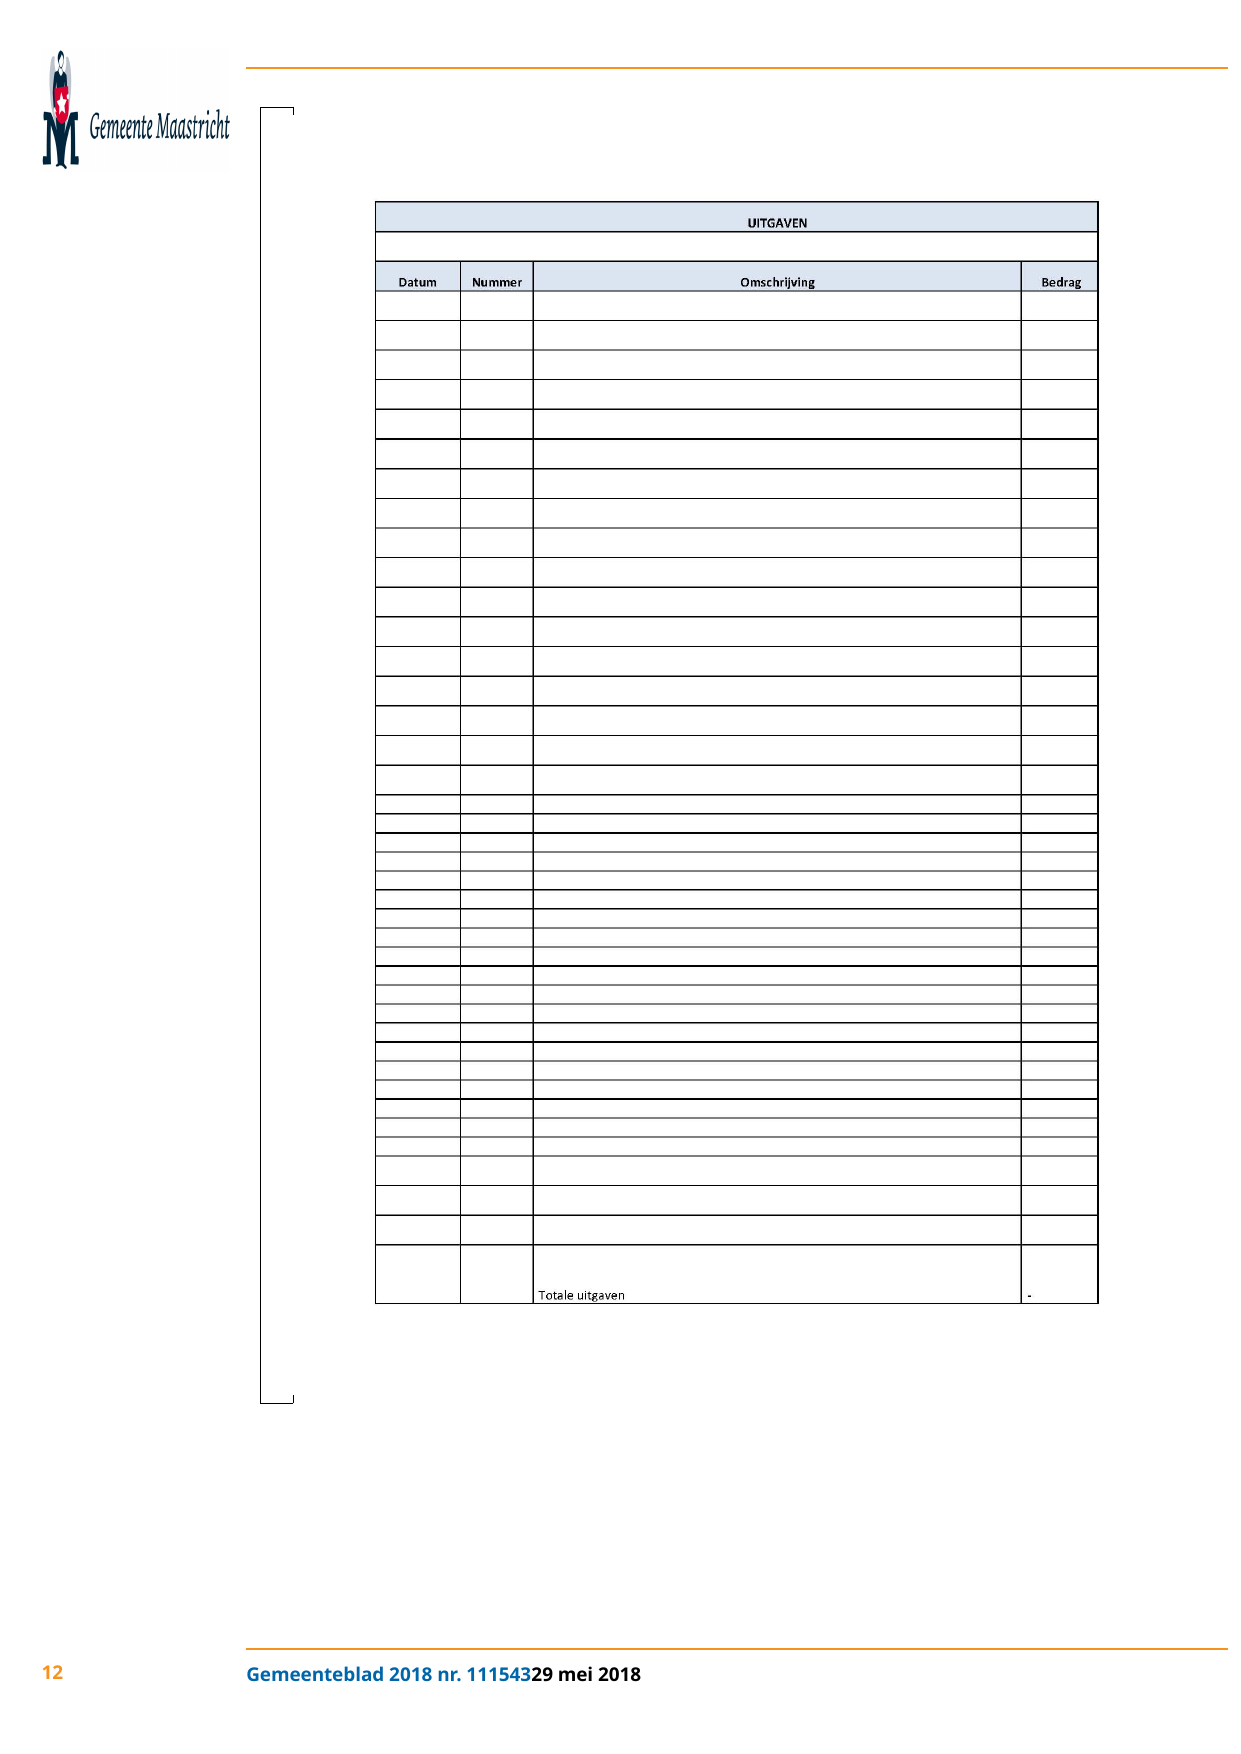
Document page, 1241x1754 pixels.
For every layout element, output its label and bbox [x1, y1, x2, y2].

picture [268, 115, 1173, 1395]
picture [41, 47, 231, 172]
